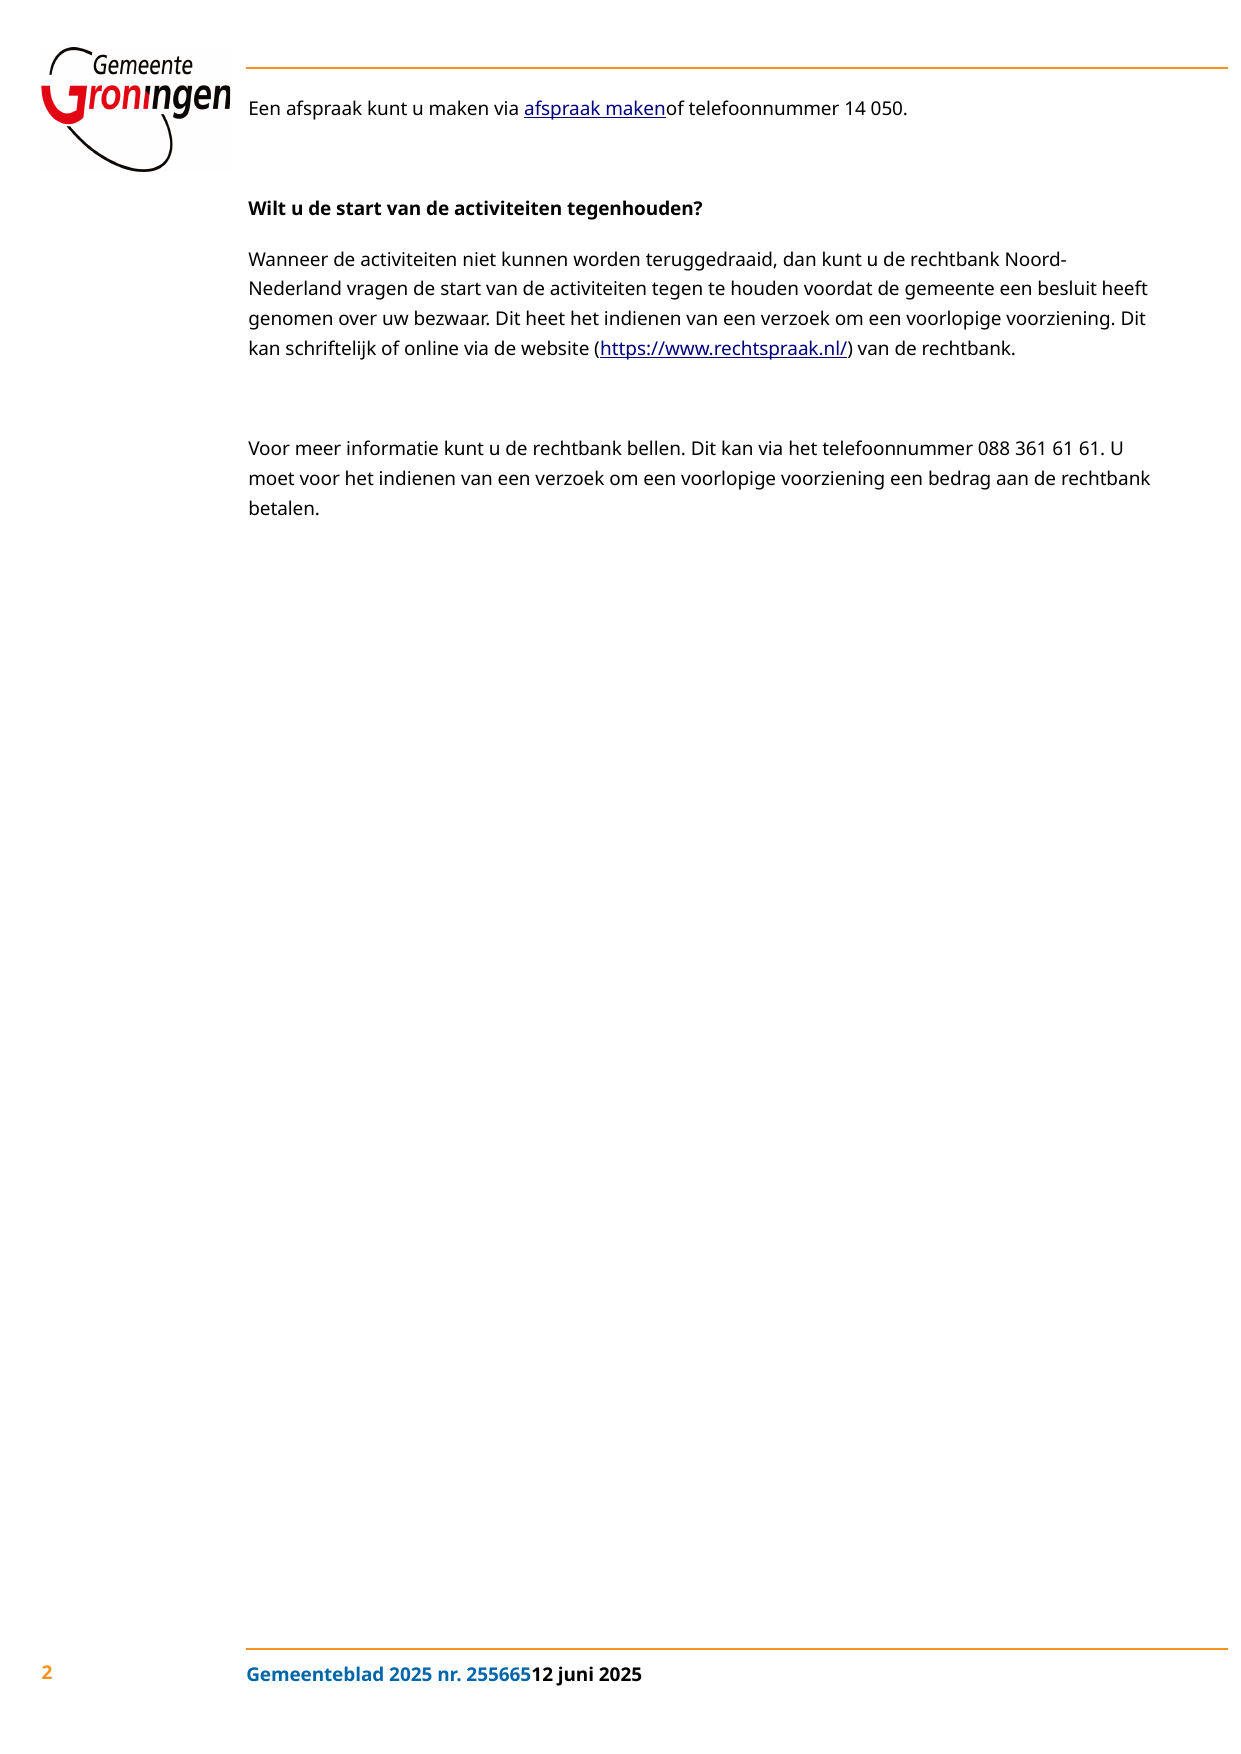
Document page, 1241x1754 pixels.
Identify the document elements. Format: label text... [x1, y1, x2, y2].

text Wilt u de start van de activiteiten tegenhouden? [248, 196, 1152, 221]
picture [41, 47, 231, 172]
text Een afspraak kunt u maken via afspraak makenof telefoonnummer 14 050. [248, 95, 1152, 121]
text Wanneer de activiteiten niet kunnen worden teruggedraaid, dan kunt u de rechtbank Noord-Nederland vragen de start van de activiteiten tegen te houden voordat de gemeente een besluit heeft genomen over uw bezwaar. Dit heet het indienen van een verzoek om een voorlopige voorziening. Dit kan schriftelijk of online via de website (https://www.rechtspraak.nl/) van de rechtbank. [248, 246, 1152, 361]
text Voor meer informatie kunt u de rechtbank bellen. Dit kan via het telefoonnummer 088 361 61 61. U moet voor het indienen van een verzoek om een voorlopige voorziening een bedrag aan de rechtbank betalen. [248, 436, 1152, 521]
